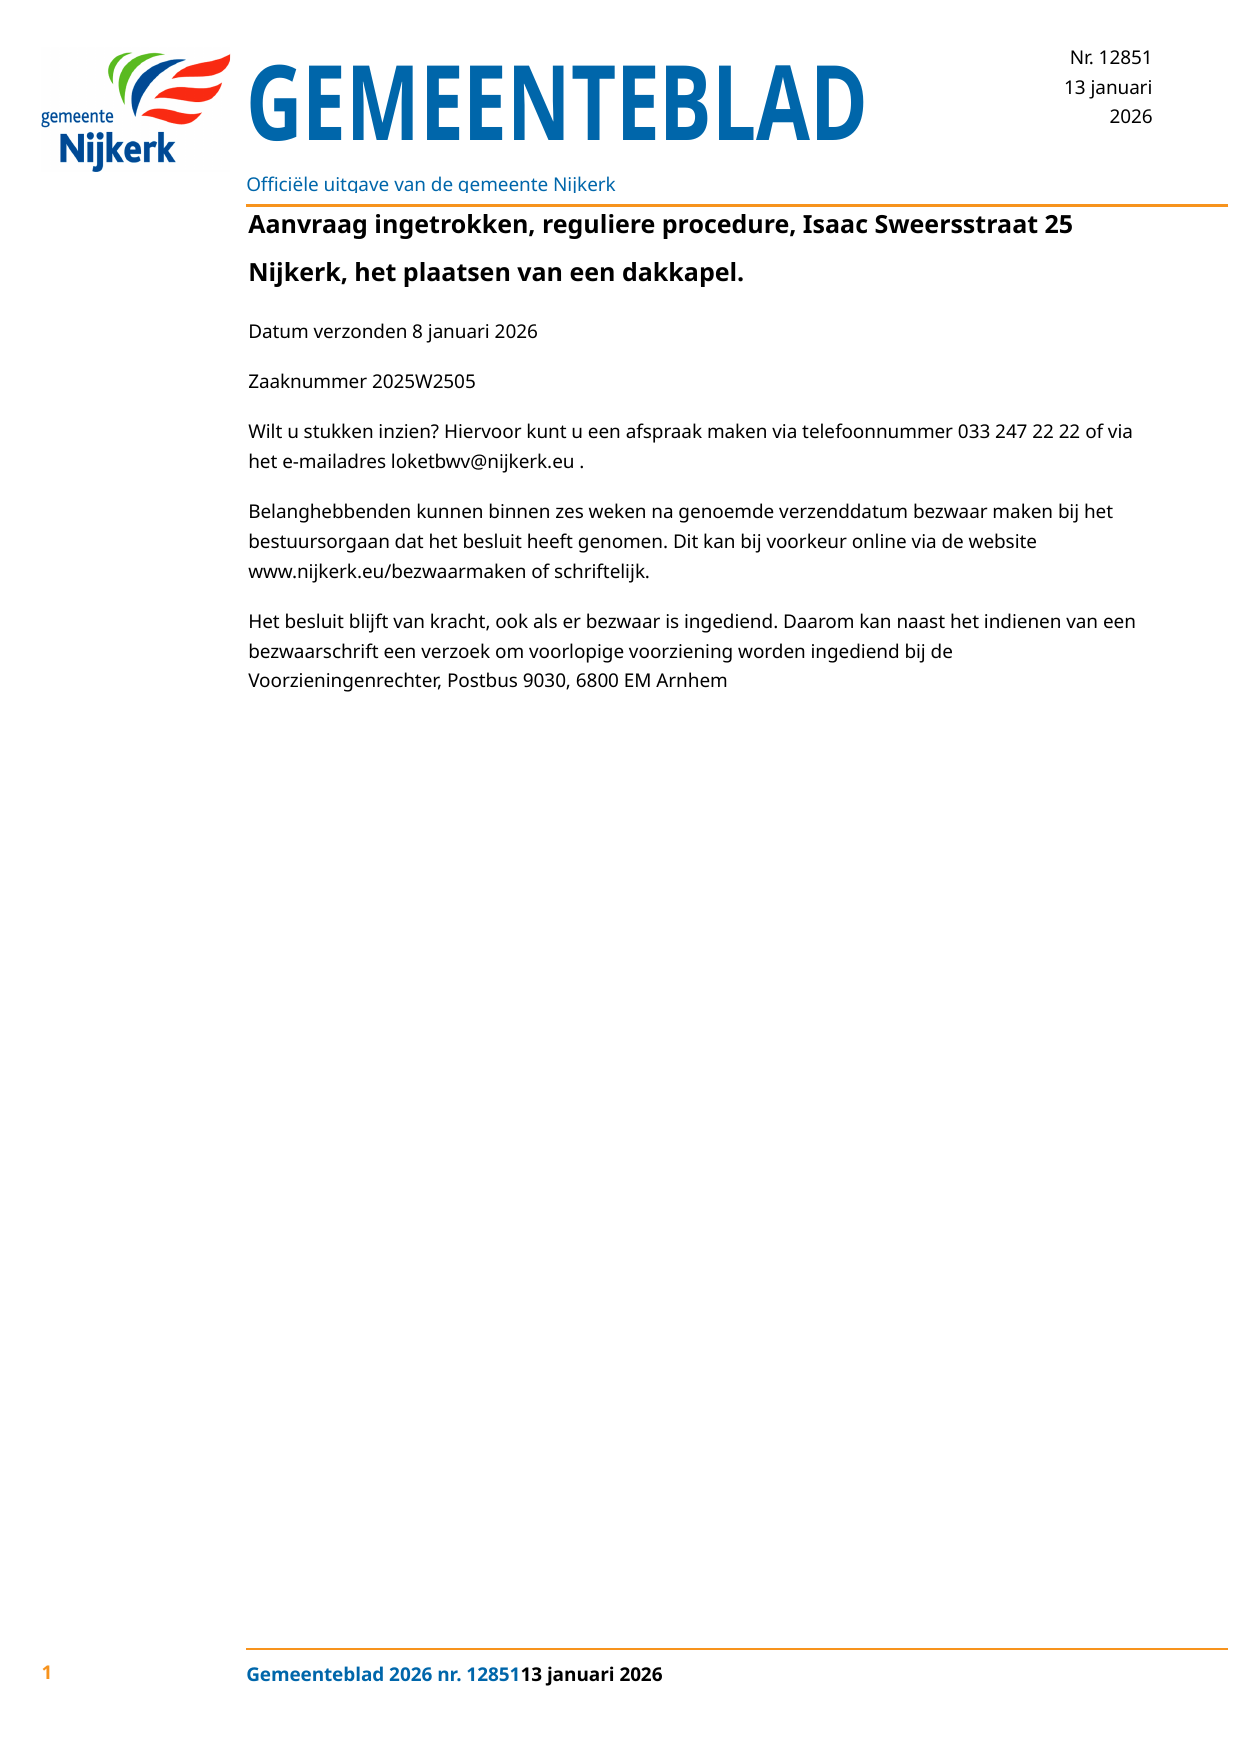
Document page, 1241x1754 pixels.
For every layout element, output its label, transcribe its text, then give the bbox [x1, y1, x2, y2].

text Aanvraag ingetrokken, reguliere procedure, Isaac Sweersstraat 25 Nijkerk, het plaatsen van een dakkapel. [248, 207, 1152, 288]
text Wilt u stukken inzien? Hiervoor kunt u een afspraak maken via telefoonnummer 033 247 22 22 of via het e-mailadres loketbwv@nijkerk.eu . [248, 419, 1152, 474]
text Belanghebbenden kunnen binnen zes weken na genoemde verzenddatum bezwaar maken bij het bestuursorgaan dat het besluit heeft genomen. Dit kan bij voorkeur online via de website www.nijkerk.eu/bezwaarmaken of schriftelijk. [248, 499, 1152, 584]
text Datum verzonden 8 januari 2026 [248, 318, 1152, 344]
text Het besluit blijft van kracht, ook als er bezwaar is ingediend. Daarom kan naast het indienen van een bezwaarschrift een verzoek om voorlopige voorziening worden ingediend bij de Voorzieningenrechter, Postbus 9030, 6800 EM Arnhem [248, 608, 1152, 693]
text Zaaknummer 2025W2505 [248, 368, 1152, 394]
picture [41, 47, 231, 172]
